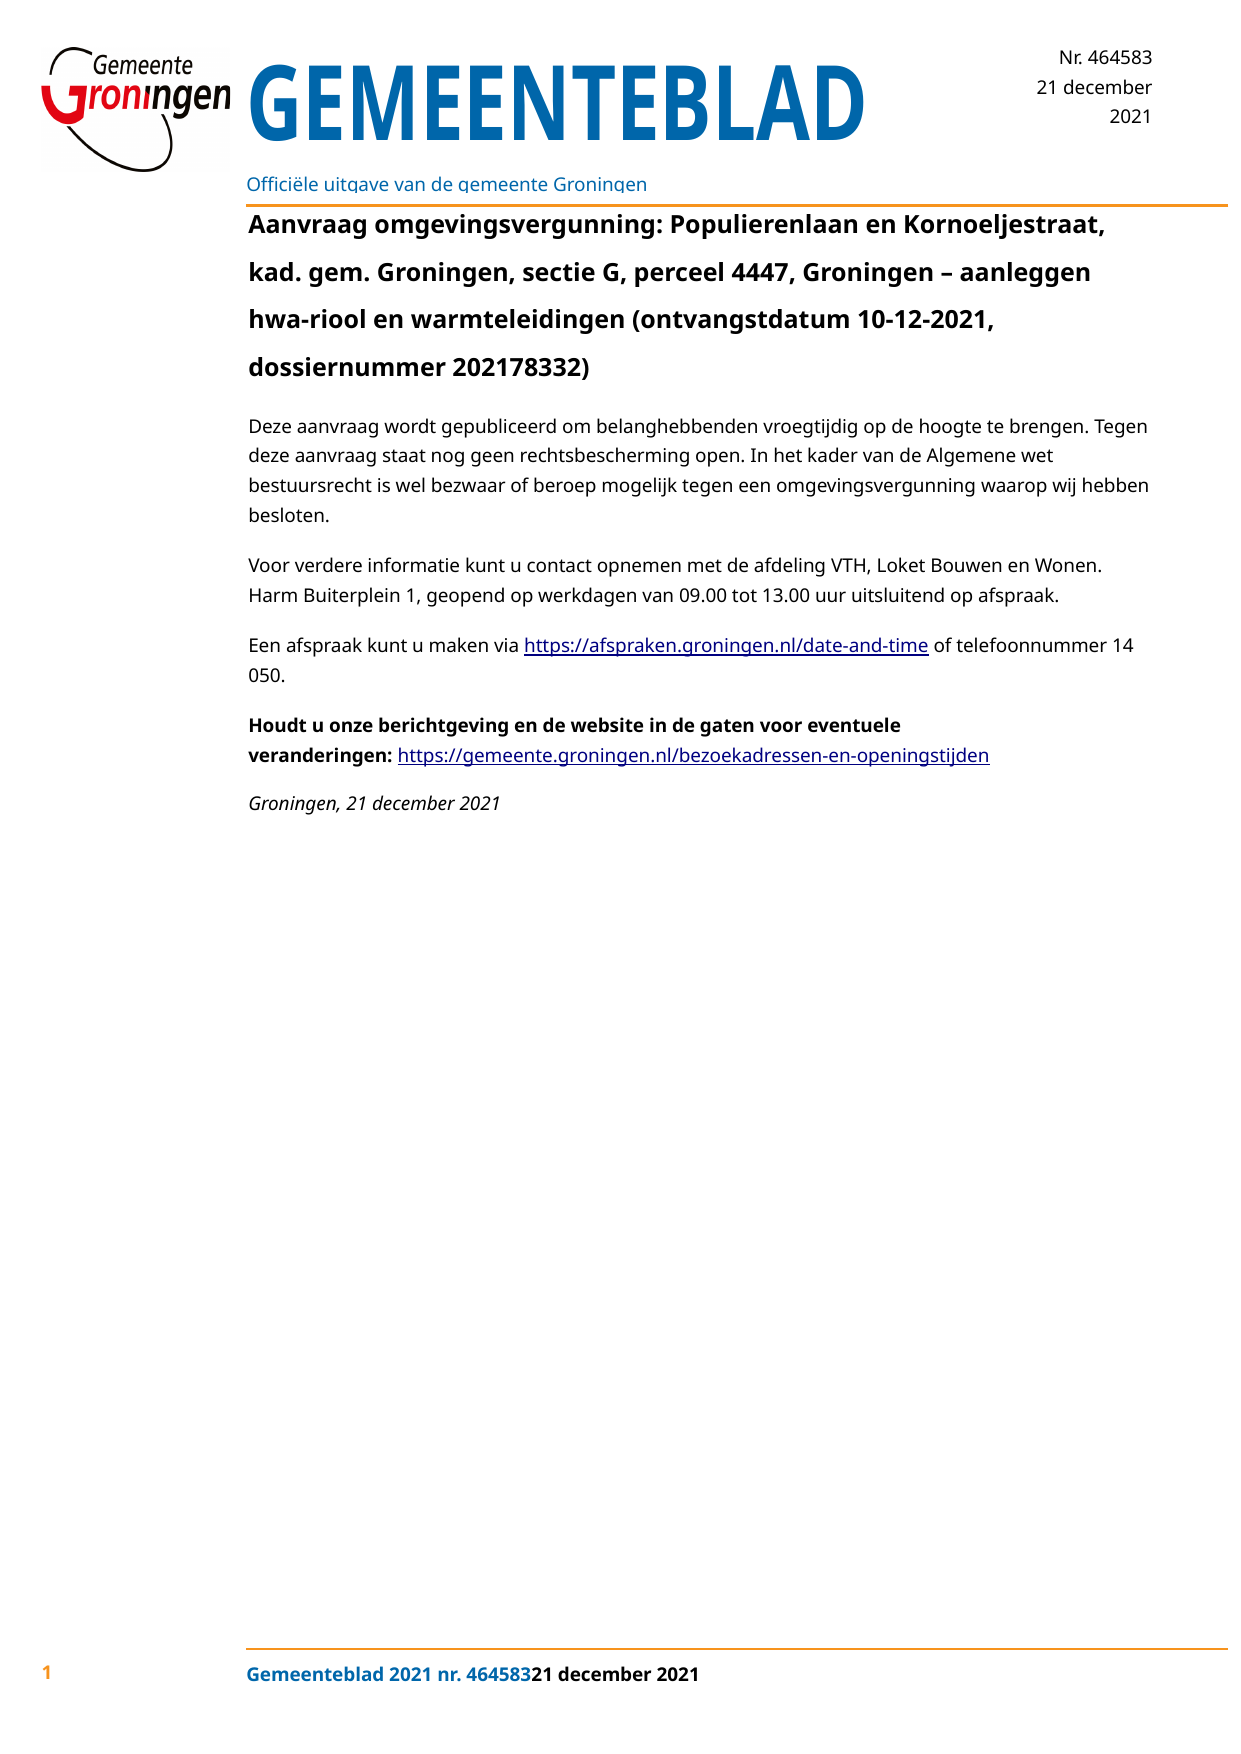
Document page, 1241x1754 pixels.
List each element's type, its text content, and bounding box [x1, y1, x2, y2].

text Deze aanvraag wordt gepubliceerd om belanghebbenden vroegtijdig op de hoogte te brengen. Tegen deze aanvraag staat nog geen rechtsbescherming open. In het kader van de Algemene wet bestuursrecht is wel bezwaar of beroep mogelijk tegen een omgevingsvergunning waarop wij hebben besloten. [248, 413, 1152, 528]
picture [41, 47, 231, 172]
text Voor verdere informatie kunt u contact opnemen met de afdeling VTH, Loket Bouwen en Wonen. Harm Buiterplein 1, geopend op werkdagen van 09.00 tot 13.00 uur uitsluitend op afspraak. [248, 552, 1152, 608]
text Houdt u onze berichtgeving en de website in de gaten voor eventuele veranderingen: https://gemeente.groningen.nl/bezoekadressen-en-openingstijden [248, 712, 1152, 768]
text Een afspraak kunt u maken via https://afspraken.groningen.nl/date-and-time of telefoonnummer 14 050. [248, 632, 1152, 688]
text Groningen, 21 december 2021 [248, 790, 1152, 815]
text Aanvraag omgevingsvergunning: Populierenlaan en Kornoeljestraat, kad. gem. Groningen, sectie G, perceel 4447, Groningen – aanleggen hwa-riool en warmteleidingen (ontvangstdatum 10-12-2021, dossiernummer 202178332) [248, 207, 1152, 384]
